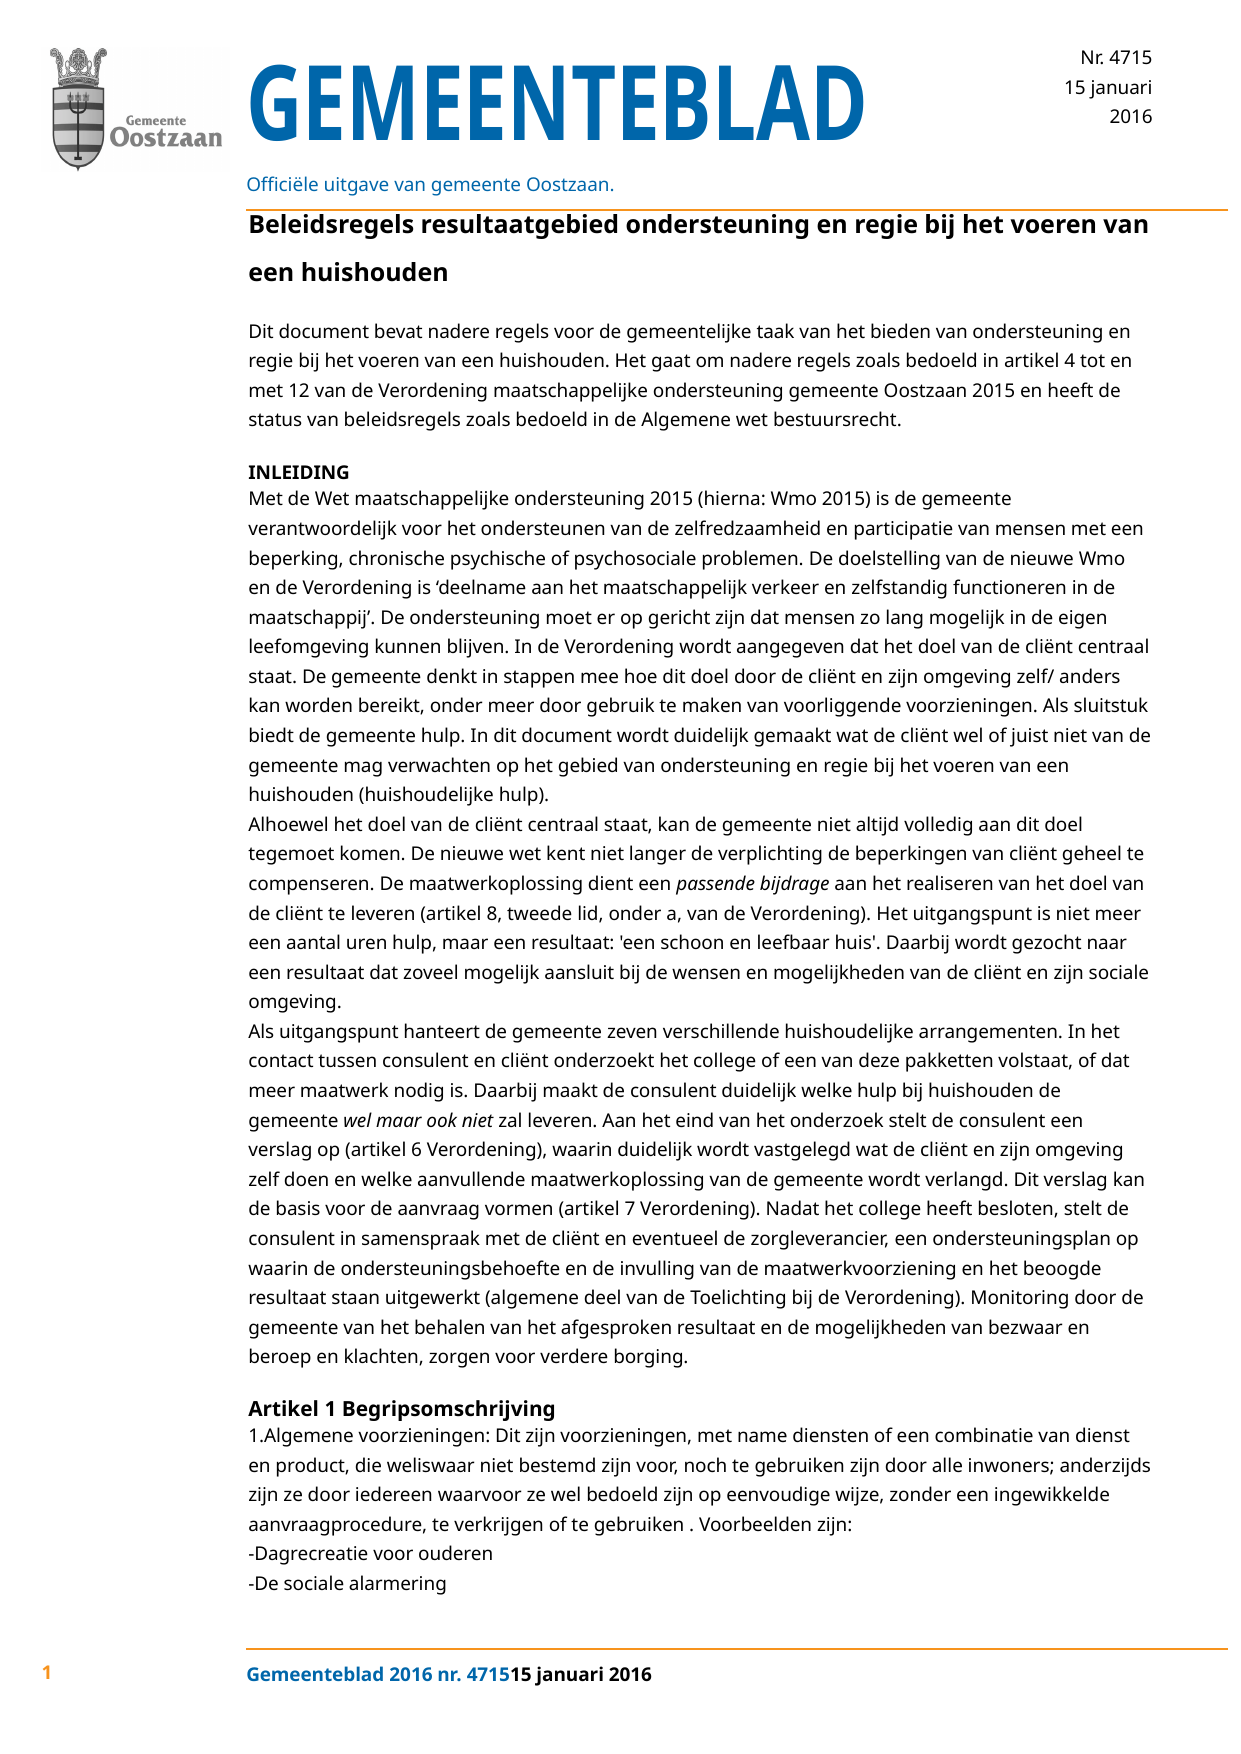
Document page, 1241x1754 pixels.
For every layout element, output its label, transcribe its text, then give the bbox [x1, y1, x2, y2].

picture [41, 47, 231, 172]
text Alhoewel het doel van de cliënt centraal staat, kan de gemeente niet altijd volledig aan dit doel tegemoet komen. De nieuwe wet kent niet langer de verplichting de beperkingen van cliënt geheel te compenseren. De maatwerkoplossing dient een passende bijdrage aan het realiseren van het doel van de cliënt te leveren (artikel 8, tweede lid, onder a, van de Verordening). Het uitgangspunt is niet meer een aantal uren hulp, maar een resultaat: 'een schoon en leefbaar huis'. Daarbij wordt gezocht naar een resultaat dat zoveel mogelijk aansluit bij de wensen en mogelijkheden van de cliënt en zijn sociale omgeving. [248, 811, 1152, 1014]
text Met de Wet maatschappelijke ondersteuning 2015 (hierna: Wmo 2015) is de gemeente verantwoordelijk voor het ondersteunen van de zelfredzaamheid en participatie van mensen met een beperking, chronische psychische of psychosociale problemen. De doelstelling van de nieuwe Wmo en de Verordening is ‘deelname aan het maatschappelijk verkeer en zelfstandig functioneren in de maatschappij’. De ondersteuning moet er op gericht zijn dat mensen zo lang mogelijk in de eigen leefomgeving kunnen blijven. In de Verordening wordt aangegeven dat het doel van de cliënt centraal staat. De gemeente denkt in stappen mee hoe dit doel door de cliënt en zijn omgeving zelf/ anders kan worden bereikt, onder meer door gebruik te maken van voorliggende voorzieningen. Als sluitstuk biedt de gemeente hulp. In dit document wordt duidelijk gemaakt wat de cliënt wel of juist niet van de gemeente mag verwachten op het gebied van ondersteuning en regie bij het voeren van een huishouden (huishoudelijke hulp). [248, 486, 1152, 807]
text Artikel 1 Begripsomschrijving [248, 1394, 1152, 1422]
text Als uitgangspunt hanteert de gemeente zeven verschillende huishoudelijke arrangementen. In het contact tussen consulent en cliënt onderzoekt het college of een van deze pakketten volstaat, of dat meer maatwerk nodig is. Daarbij maakt de consulent duidelijk welke hulp bij huishouden de gemeente wel maar ook niet zal leveren. Aan het eind van het onderzoek stelt de consulent een verslag op (artikel 6 Verordening), waarin duidelijk wordt vastgelegd wat de cliënt en zijn omgeving zelf doen en welke aanvullende maatwerkoplossing van de gemeente wordt verlangd. Dit verslag kan de basis voor de aanvraag vormen (artikel 7 Verordening). Nadat het college heeft besloten, stelt de consulent in samenspraak met de cliënt en eventueel de zorgleverancier, een ondersteuningsplan op waarin de ondersteuningsbehoefte en de invulling van de maatwerkvoorziening en het beoogde resultaat staan uitgewerkt (algemene deel van de Toelichting bij de Verordening). Monitoring door de gemeente van het behalen van het afgesproken resultaat en de mogelijkheden van bezwaar en beroep en klachten, zorgen voor verdere borging. [248, 1018, 1152, 1369]
text INLEIDING [248, 457, 1152, 486]
text 1.Algemene voorzieningen: Dit zijn voorzieningen, met name diensten of een combinatie van dienst en product, die weliswaar niet bestemd zijn voor, noch te gebruiken zijn door alle inwoners; anderzijds zijn ze door iedereen waarvoor ze wel bedoeld zijn op eenvoudige wijze, zonder een ingewikkelde aanvraagprocedure, te verkrijgen of te gebruiken . Voorbeelden zijn: [248, 1422, 1152, 1537]
text Beleidsregels resultaatgebied ondersteuning en regie bij het voeren van een huishouden [248, 211, 1152, 288]
text -Dagrecreatie voor ouderen [248, 1541, 1152, 1566]
text Dit document bevat nadere regels voor de gemeentelijke taak van het bieden van ondersteuning en regie bij het voeren van een huishouden. Het gaat om nadere regels zoals bedoeld in artikel 4 tot en met 12 van de Verordening maatschappelijke ondersteuning gemeente Oostzaan 2015 en heeft de status van beleidsregels zoals bedoeld in de Algemene wet bestuursrecht. [248, 318, 1152, 432]
text -De sociale alarmering [248, 1570, 1152, 1596]
